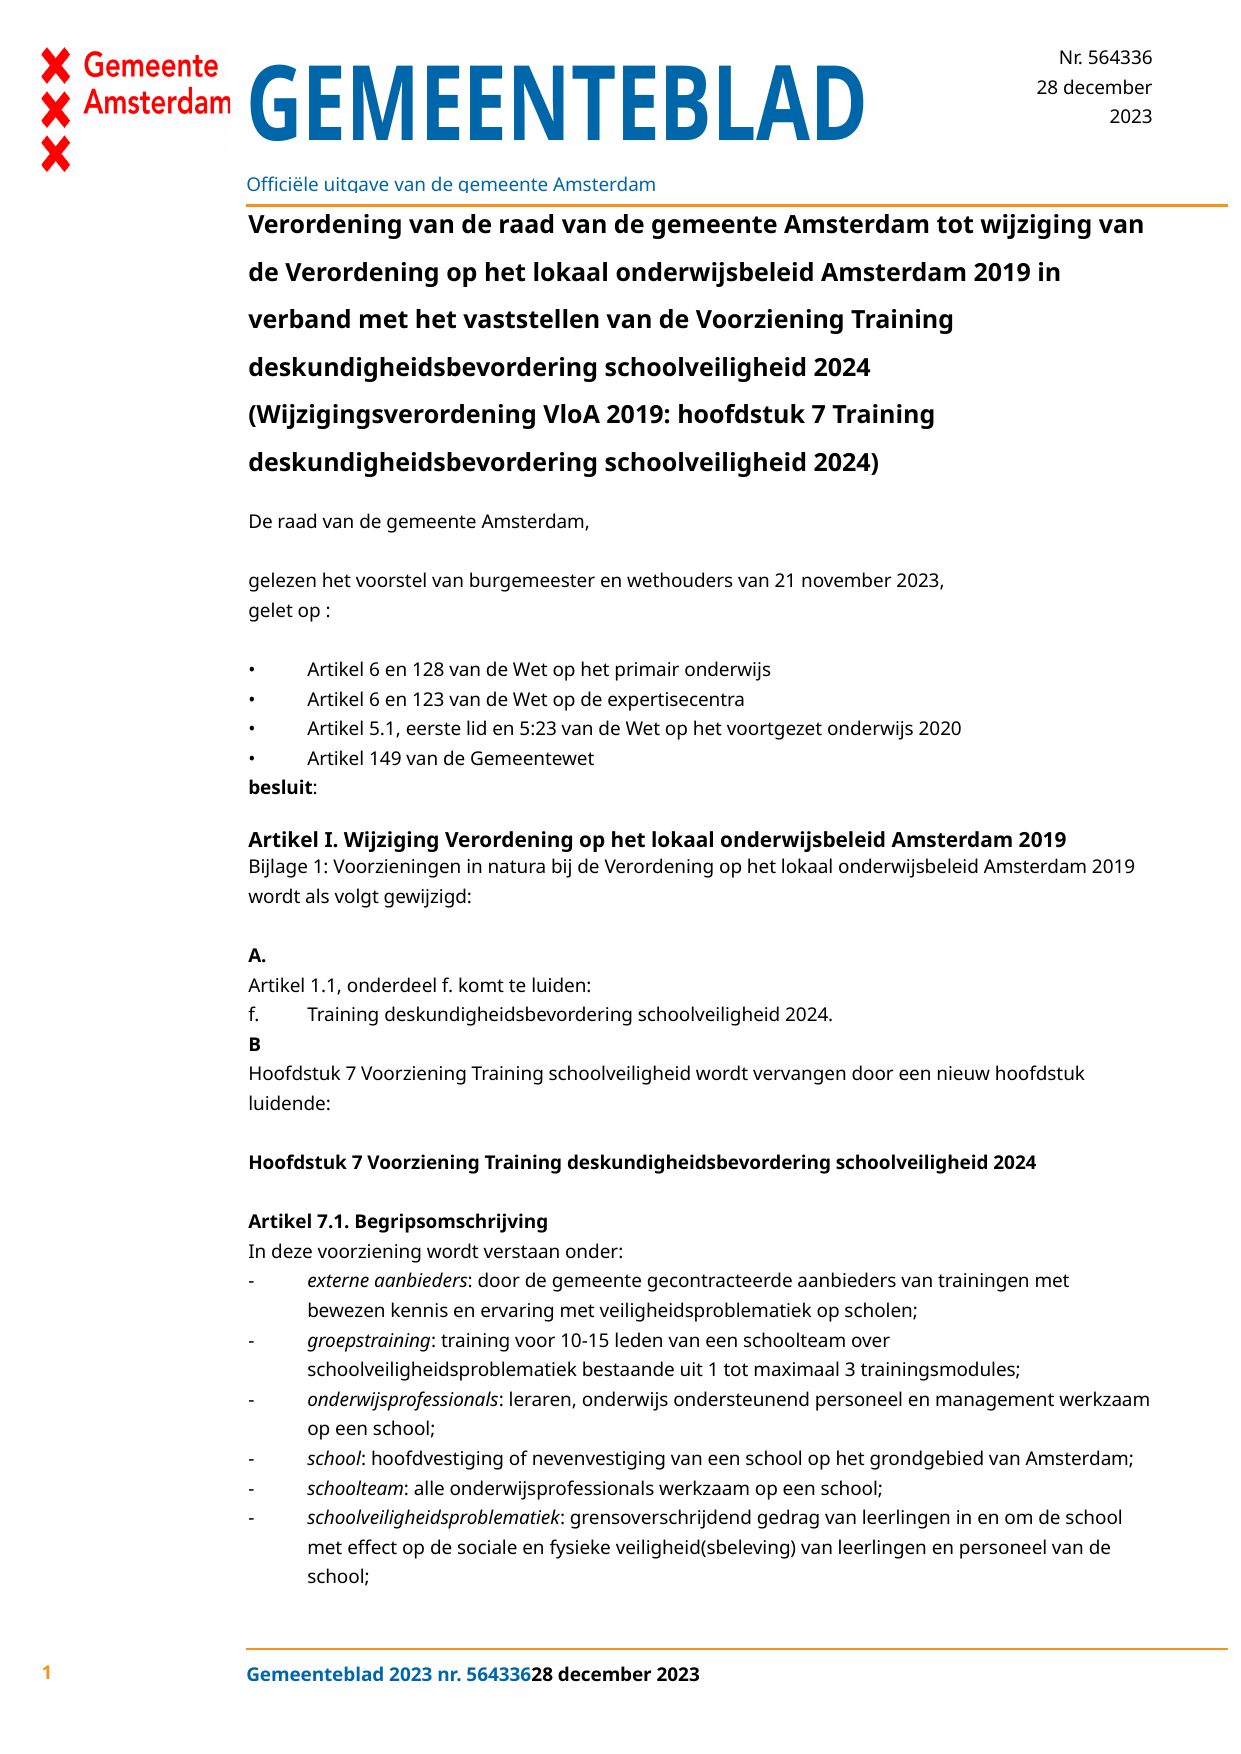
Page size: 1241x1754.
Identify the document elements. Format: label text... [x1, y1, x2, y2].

text Hoofdstuk 7 Voorziening Training schoolveiligheid wordt vervangen door een nieuw hoofdstuk luidende: [248, 1061, 1152, 1116]
list groepstraining: training voor 10-15 leden van een schoolteam over schoolveiligheidsproblematiek bestaande uit 1 tot maximaal 3 trainingsmodules; [248, 1327, 1152, 1382]
text Hoofdstuk 7 Voorziening Training deskundigheidsbevordering schoolveiligheid 2024 [248, 1149, 1152, 1175]
text Artikel I. Wijziging Verordening op het lokaal onderwijsbeleid Amsterdam 2019 [248, 825, 1152, 853]
text In deze voorziening wordt verstaan onder: [248, 1238, 1152, 1264]
text Artikel 7.1. Begripsomschrijving [248, 1208, 1152, 1234]
list Artikel 6 en 123 van de Wet op de expertisecentra [248, 686, 1152, 712]
list schoolteam: alle onderwijsprofessionals werkzaam op een school; [248, 1475, 1152, 1500]
text gelet op : [248, 597, 1152, 623]
list schoolveiligheidsproblematiek: grensoverschrijdend gedrag van leerlingen in en om de school met effect op de sociale en fysieke veiligheid(sbeleving) van leerlingen en personeel van de school; [248, 1504, 1152, 1589]
text Verordening van de raad van de gemeente Amsterdam tot wijziging van de Verordening op het lokaal onderwijsbeleid Amsterdam 2019 in verband met het vaststellen van de Voorziening Training deskundigheidsbevordering schoolveiligheid 2024 (Wijzigingsverordening VloA 2019: hoofdstuk 7 Training deskundigheidsbevordering schoolveiligheid 2024) [248, 207, 1152, 479]
picture [41, 47, 231, 172]
list school: hoofdvestiging of nevenvestiging van een school op het grondgebied van Amsterdam; [248, 1445, 1152, 1471]
text De raad van de gemeente Amsterdam, [248, 508, 1152, 534]
list Artikel 6 en 128 van de Wet op het primair onderwijs [248, 656, 1152, 682]
text A. [248, 942, 1152, 968]
list Artikel 149 van de Gemeentewet [248, 745, 1152, 771]
text besluit: [248, 774, 1152, 800]
list externe aanbieders: door de gemeente gecontracteerde aanbieders van trainingen met bewezen kennis en ervaring met veiligheidsproblematiek op scholen; [248, 1268, 1152, 1323]
list Training deskundigheidsbevordering schoolveiligheid 2024. [248, 1001, 1152, 1027]
list onderwijsprofessionals: leraren, onderwijs ondersteunend personeel en management werkzaam op een school; [248, 1386, 1152, 1441]
text gelezen het voorstel van burgemeester en wethouders van 21 november 2023, [248, 567, 1152, 593]
text Artikel 1.1, onderdeel f. komt te luiden: [248, 972, 1152, 997]
list Artikel 5.1, eerste lid en 5:23 van de Wet op het voortgezet onderwijs 2020 [248, 715, 1152, 741]
text Bijlage 1: Voorzieningen in natura bij de Verordening op het lokaal onderwijsbeleid Amsterdam 2019 wordt als volgt gewijzigd: [248, 853, 1152, 909]
text B [248, 1031, 1152, 1057]
